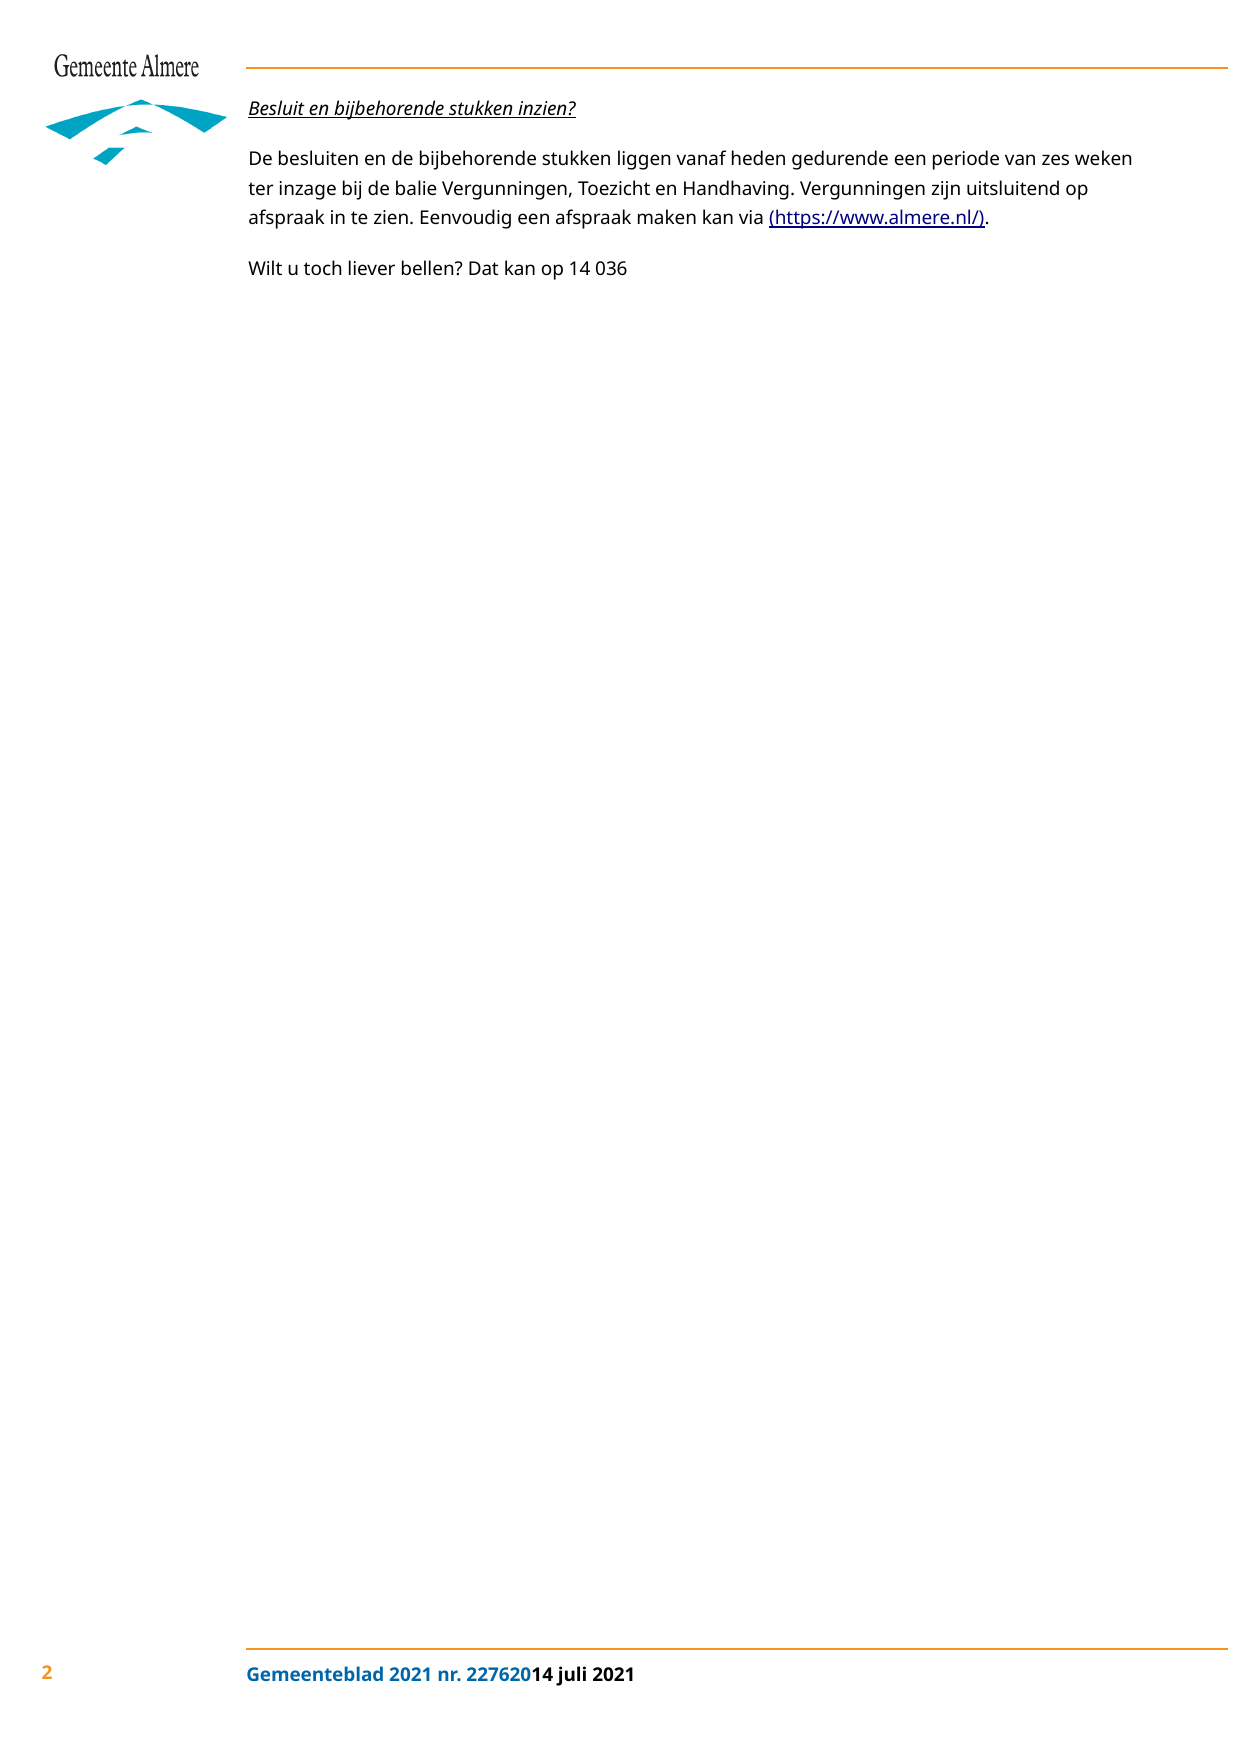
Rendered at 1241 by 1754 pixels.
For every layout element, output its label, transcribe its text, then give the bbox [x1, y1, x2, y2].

text De besluiten en de bijbehorende stukken liggen vanaf heden gedurende een periode van zes weken ter inzage bij de balie Vergunningen, Toezicht en Handhaving. Vergunningen zijn uitsluitend op afspraak in te zien. Eenvoudig een afspraak maken kan via (https://www.almere.nl/). [248, 145, 1152, 230]
text Besluit en bijbehorende stukken inzien? [248, 95, 1152, 121]
picture [41, 47, 231, 172]
text Wilt u toch liever bellen? Dat kan op 14 036 [248, 255, 1152, 281]
